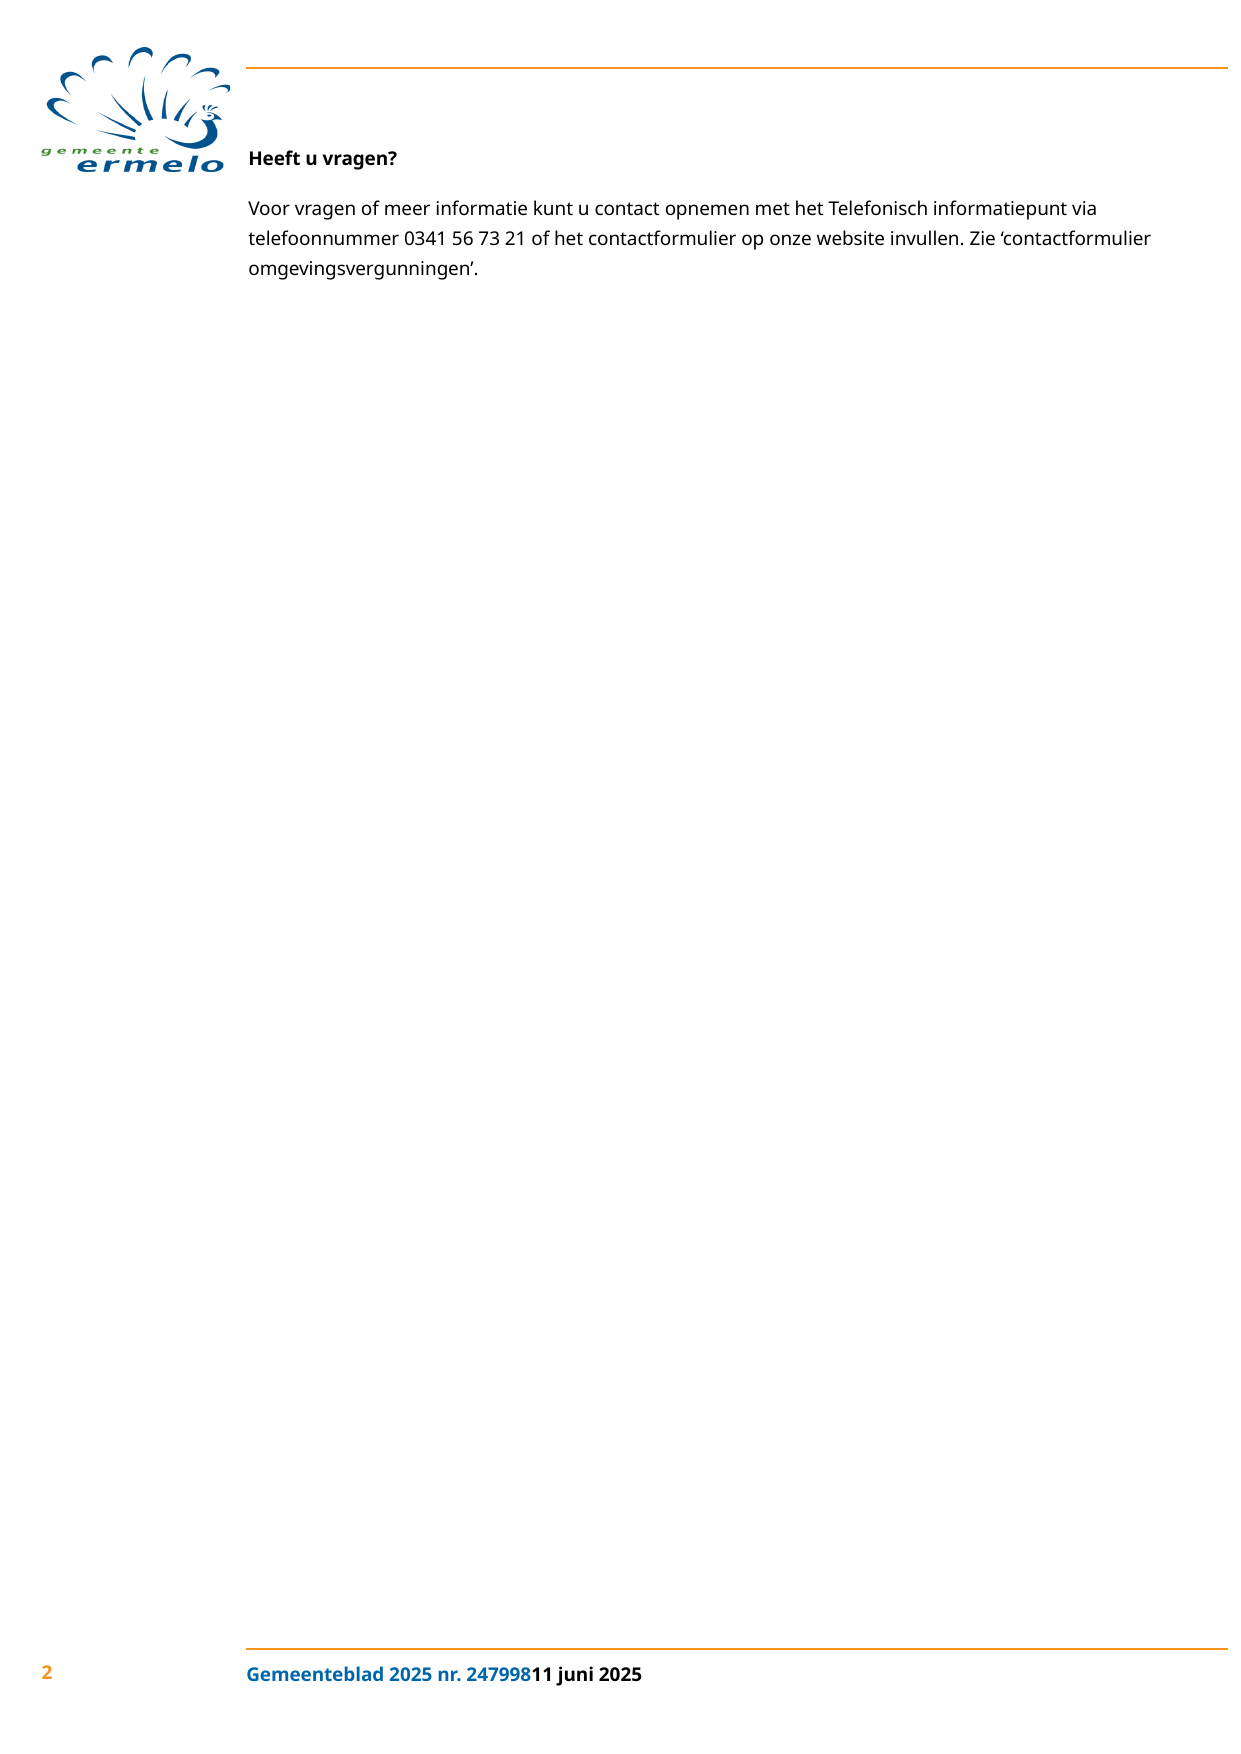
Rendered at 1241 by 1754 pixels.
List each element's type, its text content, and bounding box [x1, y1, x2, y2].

text Voor vragen of meer informatie kunt u contact opnemen met het Telefonisch informatiepunt via telefoonnummer 0341 56 73 21 of het contactformulier op onze website invullen. Zie ‘contactformulier omgevingsvergunningen’. [248, 196, 1152, 281]
picture [41, 47, 231, 172]
text Heeft u vragen? [248, 145, 1152, 171]
